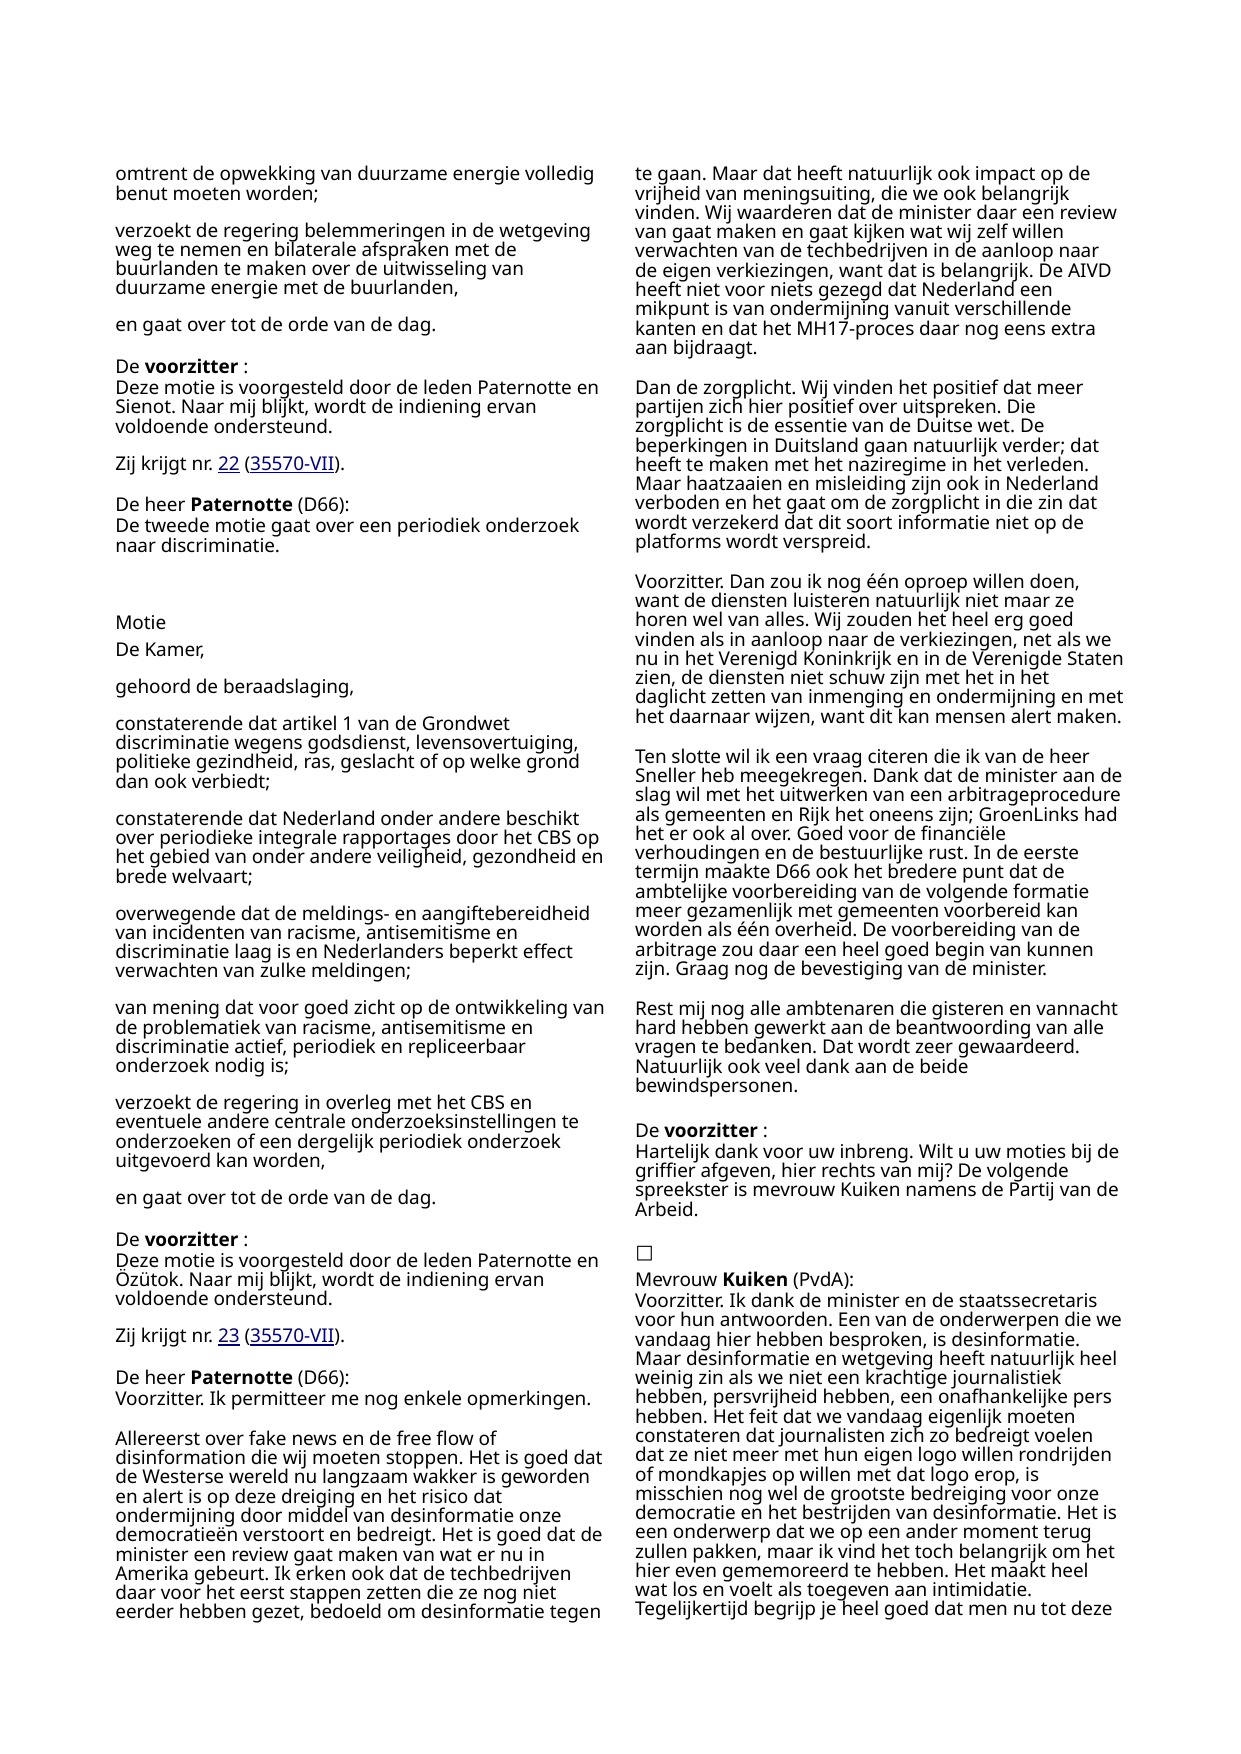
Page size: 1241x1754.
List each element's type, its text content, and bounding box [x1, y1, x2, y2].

text van mening dat voor goed zicht op de ontwikkeling van de problematiek van racisme, antisemitisme en discriminatie actief, periodiek en repliceerbaar onderzoek nodig is; [115, 999, 605, 1076]
text Motie [115, 609, 605, 635]
text Deze motie is voorgesteld door de leden Paternotte en Özütok. Naar mij blijkt, wordt de indiening ervan voldoende ondersteund. [115, 1252, 605, 1309]
text De voorzitter : [635, 1117, 1125, 1143]
text omtrent de opwekking van duurzame energie volledig benut moeten worden; [115, 165, 605, 204]
text De heer Paternotte (D66): [115, 492, 605, 517]
text Zij krijgt nr. 22 (35570-VII). [115, 454, 605, 474]
text constaterende dat artikel 1 van de Grondwet discriminatie wegens godsdienst, levensovertuiging, politieke gezindheid, ras, geslacht of op welke grond dan ook verbiedt; [115, 715, 605, 792]
text verzoekt de regering belemmeringen in de wetgeving weg te nemen en bilaterale afspraken met de buurlanden te maken over de uitwisseling van duurzame energie met de buurlanden, [115, 222, 605, 299]
text Voorzitter. Dan zou ik nog één oproep willen doen, want de diensten luisteren natuurlijk niet maar ze horen wel van alles. Wij zouden het heel erg goed vinden als in aanloop naar de verkiezingen, net als we nu in het Verenigd Koninkrijk en in de Verenigde Staten zien, de diensten niet schuw zijn met het in het daglicht zetten van inmenging en ondermijning en met het daarnaar wijzen, want dit kan mensen alert maken. [635, 573, 1125, 727]
text Rest mij nog alle ambtenaren die gisteren en vannacht hard hebben gewerkt aan de beantwoording van alle vragen te bedanken. Dat wordt zeer gewaardeerd. Natuurlijk ook veel dank aan de beide bewindspersonen. [635, 1000, 1125, 1096]
text ⬜ [635, 1241, 1125, 1266]
text gehoord de beraadslaging, [115, 678, 605, 697]
text en gaat over tot de orde van de dag. [115, 316, 605, 336]
text De Kamer, [115, 641, 605, 660]
text Ten slotte wil ik een vraag citeren die ik van de heer Sneller heb meegekregen. Dank dat de minister aan de slag wil met het uitwerken van een arbitrageprocedure als gemeenten en Rijk het oneens zijn; GroenLinks had het er ook al over. Goed voor de financiële verhoudingen en de bestuurlijke rust. In de eerste termijn maakte D66 ook het bredere punt dat de ambtelijke voorbereiding van de volgende formatie meer gezamenlijk met gemeenten voorbereid kan worden als één overheid. De voorbereiding van de arbitrage zou daar een heel goed begin van kunnen zijn. Graag nog de bevestiging van de minister. [635, 748, 1125, 979]
text en gaat over tot de orde van de dag. [115, 1189, 605, 1208]
text verzoekt de regering in overleg met het CBS en eventuele andere centrale onderzoeksinstellingen te onderzoeken of een dergelijk periodiek onderzoek uitgevoerd kan worden, [115, 1094, 605, 1171]
text constaterende dat Nederland onder andere beschikt over periodieke integrale rapportages door het CBS op het gebied van onder andere veiligheid, gezondheid en brede welvaart; [115, 810, 605, 887]
text Dan de zorgplicht. Wij vinden het positief dat meer partijen zich hier positief over uitspreken. Die zorgplicht is de essentie van de Duitse wet. De beperkingen in Duitsland gaan natuurlijk verder; dat heeft te maken met het naziregime in het verleden. Maar haatzaaien en misleiding zijn ook in Nederland verboden en het gaat om de zorgplicht in die zin dat wordt verzekerd dat dit soort informatie niet op de platforms wordt verspreid. [635, 379, 1125, 552]
text Zij krijgt nr. 23 (35570-VII). [115, 1327, 605, 1346]
text Mevrouw Kuiken (PvdA): [635, 1266, 1125, 1292]
text Allereerst over fake news en de free flow of disinformation die wij moeten stoppen. Het is goed dat de Westerse wereld nu langzaam wakker is geworden en alert is op deze dreiging en het risico dat ondermijning door middel van desinformatie onze democratieën verstoort en bedreigt. Het is goed dat de minister een review gaat maken van wat er nu in Amerika gebeurt. Ik erken ook dat de techbedrijven daar voor het eerst stappen zetten die ze nog niet eerder hebben gezet, bedoeld om desinformatie tegen [115, 1430, 605, 1623]
text De voorzitter : [115, 353, 605, 379]
text Voorzitter. Ik permitteer me nog enkele opmerkingen. [115, 1390, 605, 1409]
text De tweede motie gaat over een periodiek onderzoek naar discriminatie. [115, 517, 605, 556]
text overwegende dat de meldings- en aangiftebereidheid van incidenten van racisme, antisemitisme en discriminatie laag is en Nederlanders beperkt effect verwachten van zulke meldingen; [115, 904, 605, 982]
text Hartelijk dank voor uw inbreng. Wilt u uw moties bij de griffier afgeven, hier rechts van mij? De volgende spreekster is mevrouw Kuiken namens de Partij van de Arbeid. [635, 1143, 1125, 1220]
text De voorzitter : [115, 1226, 605, 1252]
text Deze motie is voorgesteld door de leden Paternotte en Sienot. Naar mij blijkt, wordt de indiening ervan voldoende ondersteund. [115, 379, 605, 437]
text Voorzitter. Ik dank de minister en de staatssecretaris voor hun antwoorden. Een van de onderwerpen die we vandaag hier hebben besproken, is desinformatie. Maar desinformatie en wetgeving heeft natuurlijk heel weinig zin als we niet een krachtige journalistiek hebben, persvrijheid hebben, een onafhankelijke pers hebben. Het feit dat we vandaag eigenlijk moeten constateren dat journalisten zich zo bedreigt voelen dat ze niet meer met hun eigen logo willen rondrijden of mondkapjes op willen met dat logo erop, is misschien nog wel de grootste bedreiging voor onze democratie en het bestrijden van desinformatie. Het is een onderwerp dat we op een ander moment terug zullen pakken, maar ik vind het toch belangrijk om het hier even gememoreerd te hebben. Het maakt heel wat los en voelt als toegeven aan intimidatie. Tegelijkertijd begrijp je heel goed dat men nu tot deze [635, 1292, 1125, 1620]
text te gaan. Maar dat heeft natuurlijk ook impact op de vrijheid van meningsuiting, die we ook belangrijk vinden. Wij waarderen dat de minister daar een review van gaat maken en gaat kijken wat wij zelf willen verwachten van de techbedrijven in de aanloop naar de eigen verkiezingen, want dat is belangrijk. De AIVD heeft niet voor niets gezegd dat Nederland een mikpunt is van ondermijning vanuit verschillende kanten en dat het MH17-proces daar nog eens extra aan bijdraagt. [635, 165, 1125, 358]
text De heer Paternotte (D66): [115, 1364, 605, 1390]
